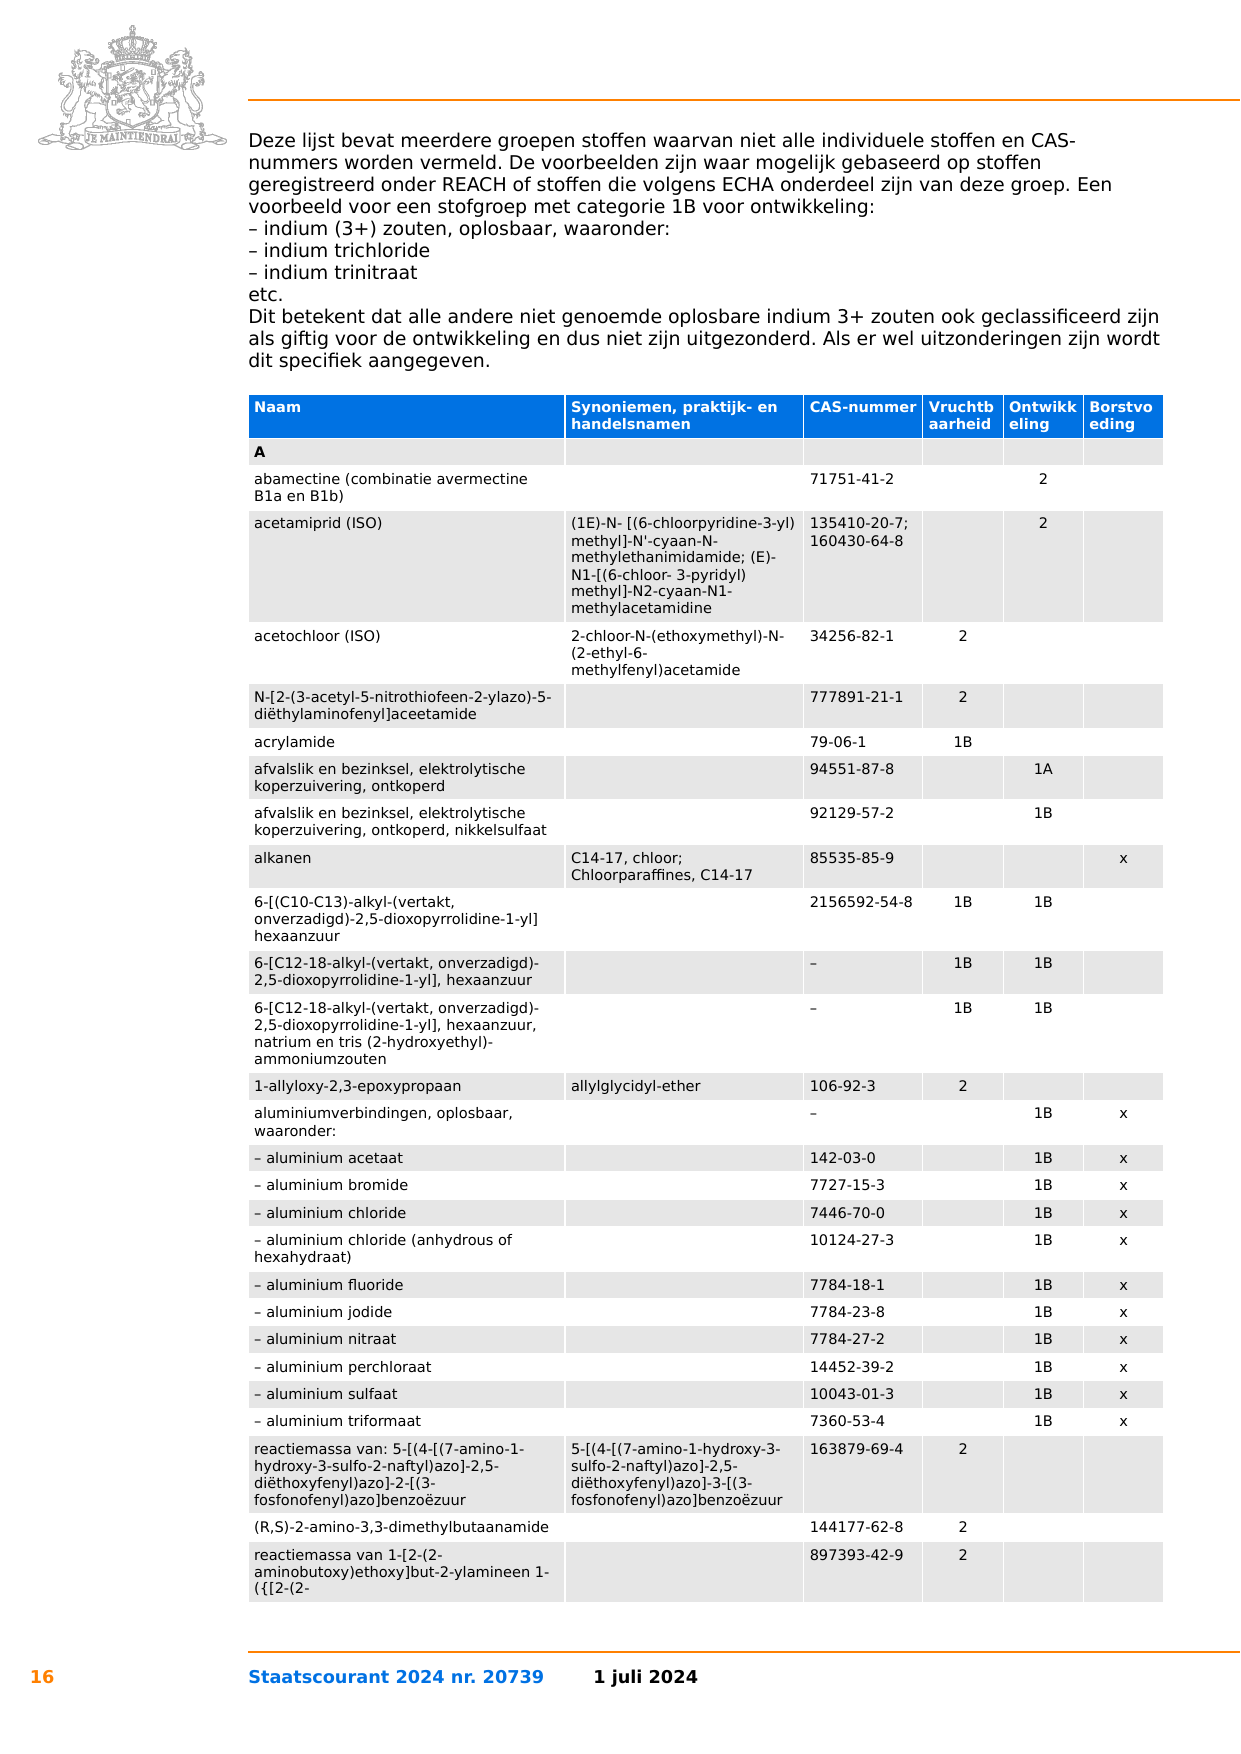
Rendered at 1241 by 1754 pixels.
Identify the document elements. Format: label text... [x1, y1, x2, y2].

table_cell 10043-01-3 [804, 1381, 922, 1408]
table_cell [1084, 889, 1163, 949]
table_cell 1B [1004, 1272, 1083, 1298]
table_cell [566, 1101, 803, 1144]
table_cell [566, 995, 803, 1072]
table_cell 7784-27-2 [804, 1326, 922, 1353]
table_cell [923, 801, 1003, 844]
table_cell [1004, 1436, 1083, 1513]
table_cell 7360-53-4 [804, 1409, 922, 1435]
table_cell [923, 439, 1003, 465]
table_cell [566, 1514, 803, 1541]
table_cell 163879-69-4 [804, 1436, 922, 1513]
table_cell 2156592-54-8 [804, 889, 922, 949]
table_cell [923, 466, 1003, 510]
table_cell 1B [1004, 801, 1083, 844]
table_cell (1E)-N- [(6-chloorpyridine-3-yl) methyl]-N'-cyaan-N- methylethanimidamide; (E)-N1-[(6-chloor- 3-pyridyl) methyl]-N2-cyaan-N1-methylacetamidine [566, 511, 803, 622]
table_cell 1B [1004, 1381, 1083, 1408]
table_cell 777891-21-1 [804, 684, 922, 728]
table_cell x [1084, 1409, 1163, 1435]
table_cell [923, 1173, 1003, 1199]
table_cell – aluminium chloride [249, 1200, 564, 1226]
table_cell [923, 756, 1003, 799]
table_cell x [1084, 1101, 1163, 1144]
table_cell 7446-70-0 [804, 1200, 922, 1226]
table_cell acrylamide [249, 729, 564, 755]
table_cell 6-[C12-18-alkyl-(vertakt, onverzadigd)-2,5-dioxopyrrolidine-1-yl], hexaanzuur [249, 951, 564, 994]
table_cell [1004, 1073, 1083, 1100]
table_cell [1084, 951, 1163, 994]
table_cell – aluminium fluoride [249, 1272, 564, 1298]
table_cell aluminiumverbindingen, oplosbaar, waaronder: [249, 1101, 564, 1144]
table_cell [1084, 684, 1163, 728]
table_cell x [1084, 1326, 1163, 1353]
table_cell x [1084, 1227, 1163, 1271]
table_cell 2 [923, 1436, 1003, 1513]
table_cell 6-[(C10-C13)-alkyl-(vertakt, onverzadigd)-2,5-dioxopyrrolidine-1-yl] hexaanzuur [249, 889, 564, 949]
table_cell 2 [923, 684, 1003, 728]
table_cell 1-allyloxy-2,3-epoxypropaan [249, 1073, 564, 1100]
table_cell [566, 1354, 803, 1380]
table_cell [1084, 1514, 1163, 1541]
table_cell afvalslik en bezinksel, elektrolytische koperzuivering, ontkoperd, nikkelsulfaat [249, 801, 564, 844]
table_cell [566, 951, 803, 994]
table_cell [566, 1381, 803, 1408]
table_cell 2-chloor-N-(ethoxymethyl)-N-(2-ethyl-6-methylfenyl)acetamide [566, 623, 803, 683]
table_cell [566, 1145, 803, 1171]
table_cell x [1084, 1299, 1163, 1325]
table_cell [923, 1272, 1003, 1298]
table_cell 2 [923, 1073, 1003, 1100]
table_cell reactiemassa van 1-[2-(2-aminobutoxy)ethoxy]but-2-ylamineen 1-({[2-(2- [249, 1542, 564, 1602]
table_cell – aluminium bromide [249, 1173, 564, 1199]
table_cell [1004, 623, 1083, 683]
table_cell (R,S)-2-amino-3,3-dimethylbutaanamide [249, 1514, 564, 1541]
table_cell [923, 1227, 1003, 1271]
table_cell 1B [1004, 1326, 1083, 1353]
text etc. [248, 284, 1163, 306]
table_cell [923, 1299, 1003, 1325]
table_cell [1084, 466, 1163, 510]
table_cell 1B [1004, 1354, 1083, 1380]
table_cell [923, 1381, 1003, 1408]
table_cell [566, 1299, 803, 1325]
table_cell 34256-82-1 [804, 623, 922, 683]
table_cell – aluminium acetaat [249, 1145, 564, 1171]
table_cell – aluminium nitraat [249, 1326, 564, 1353]
table_cell [1004, 439, 1083, 465]
table_cell [1084, 801, 1163, 844]
table_cell [566, 466, 803, 510]
table_cell 1A [1004, 756, 1083, 799]
table_cell 1B [923, 889, 1003, 949]
table_cell 5-[(4-[(7-amino-1-hydroxy-3-sulfo-2-naftyl)azo]-2,5-diëthoxyfenyl)azo]-3-[(3-fosfonofenyl)azo]benzoëzuur [566, 1436, 803, 1513]
table_cell [923, 1354, 1003, 1380]
table_cell [1084, 995, 1163, 1072]
table_cell [566, 684, 803, 728]
table_cell alkanen [249, 845, 564, 888]
table_cell [566, 1542, 803, 1602]
table_cell [1084, 1436, 1163, 1513]
table_cell [1084, 729, 1163, 755]
table_cell 2 [923, 1542, 1003, 1602]
table_cell – aluminium perchloraat [249, 1354, 564, 1380]
table_cell 1B [1004, 951, 1083, 994]
table_cell x [1084, 845, 1163, 888]
table_header Borstvoeding [1084, 395, 1163, 438]
table_header Naam [249, 395, 564, 438]
table_cell – aluminium sulfaat [249, 1381, 564, 1408]
table_cell [1004, 729, 1083, 755]
table_cell allylglycidyl-ether [566, 1073, 803, 1100]
table_cell C14-17, chloor; Chloorparaffines, C14-17 [566, 845, 803, 888]
table_cell [923, 1326, 1003, 1353]
table_cell [566, 1200, 803, 1226]
table_cell 10124-27-3 [804, 1227, 922, 1271]
table_cell 7784-18-1 [804, 1272, 922, 1298]
table_cell acetamiprid (ISO) [249, 511, 564, 622]
table_cell – [804, 951, 922, 994]
table_cell 92129-57-2 [804, 801, 922, 844]
table_cell 1B [1004, 1299, 1083, 1325]
table_cell [923, 511, 1003, 622]
table_cell 71751-41-2 [804, 466, 922, 510]
table_cell acetochloor (ISO) [249, 623, 564, 683]
table_cell – [804, 995, 922, 1072]
table_cell 6-[C12-18-alkyl-(vertakt, onverzadigd)-2,5-dioxopyrrolidine-1-yl], hexaanzuur, natrium en tris (2-hydroxyethyl)-ammoniumzouten [249, 995, 564, 1072]
table_cell [804, 439, 922, 465]
table_cell 1B [923, 951, 1003, 994]
table_cell x [1084, 1272, 1163, 1298]
table_cell N-[2-(3-acetyl-5-nitrothiofeen-2-ylazo)-5-diëthylaminofenyl]aceetamide [249, 684, 564, 728]
table_cell 1B [1004, 1227, 1083, 1271]
table_cell 1B [923, 729, 1003, 755]
table_cell 1B [1004, 1173, 1083, 1199]
table_cell 79-06-1 [804, 729, 922, 755]
table_cell 2 [923, 623, 1003, 683]
table_cell 1B [1004, 1101, 1083, 1144]
table_cell [566, 889, 803, 949]
table_cell 1B [1004, 889, 1083, 949]
table_cell x [1084, 1354, 1163, 1380]
text – indium trichloride [248, 240, 1163, 262]
table_cell [566, 729, 803, 755]
table_cell [566, 756, 803, 799]
table_cell 135410-20-7; 160430-64-8 [804, 511, 922, 622]
table_header Vruchtbaarheid [923, 395, 1003, 438]
table_cell [1004, 845, 1083, 888]
table_cell 7784-23-8 [804, 1299, 922, 1325]
table_header Ontwikkeling [1004, 395, 1083, 438]
table_cell 1B [1004, 995, 1083, 1072]
table_cell x [1084, 1381, 1163, 1408]
table_cell – [804, 1101, 922, 1144]
table_cell [566, 1326, 803, 1353]
text – indium (3+) zouten, oplosbaar, waaronder: [248, 218, 1163, 240]
table_cell abamectine (combinatie avermectine B1a en B1b) [249, 466, 564, 510]
table_cell [566, 1409, 803, 1435]
table_cell – aluminium triformaat [249, 1409, 564, 1435]
table_cell [566, 1272, 803, 1298]
table_cell – aluminium jodide [249, 1299, 564, 1325]
table_cell [923, 1145, 1003, 1171]
table_cell [923, 1409, 1003, 1435]
table_cell A [249, 439, 564, 465]
table_cell [1004, 684, 1083, 728]
table_cell [566, 1173, 803, 1199]
table_cell [1084, 1542, 1163, 1602]
table_cell reactiemassa van: 5-[(4-[(7-amino-1-hydroxy-3-sulfo-2-naftyl)azo]-2,5-diëthoxyfenyl)azo]-2-[(3-fosfonofenyl)azo]benzoëzuur [249, 1436, 564, 1513]
table_cell 2 [1004, 511, 1083, 622]
table_cell 2 [1004, 466, 1083, 510]
table_cell [1004, 1542, 1083, 1602]
picture [38, 25, 227, 150]
table_cell 2 [923, 1514, 1003, 1541]
table_cell 85535-85-9 [804, 845, 922, 888]
table_cell [1084, 1073, 1163, 1100]
table_cell [1084, 623, 1163, 683]
table_cell [923, 1200, 1003, 1226]
text – indium trinitraat [248, 262, 1163, 284]
table_cell [923, 845, 1003, 888]
table_cell 106-92-3 [804, 1073, 922, 1100]
table_cell 7727-15-3 [804, 1173, 922, 1199]
table_cell 144177-62-8 [804, 1514, 922, 1541]
table_header CAS-nummer [804, 395, 922, 438]
table_cell [566, 801, 803, 844]
table_cell x [1084, 1173, 1163, 1199]
table_cell [566, 439, 803, 465]
table_cell x [1084, 1200, 1163, 1226]
table_header Synoniemen, praktijk- en handelsnamen [566, 395, 803, 438]
table_cell x [1084, 1145, 1163, 1171]
table_cell [1084, 511, 1163, 622]
table_cell 14452-39-2 [804, 1354, 922, 1380]
table_cell [1084, 439, 1163, 465]
table_cell 1B [1004, 1145, 1083, 1171]
table_cell [923, 1101, 1003, 1144]
table_cell 1B [1004, 1409, 1083, 1435]
table_cell 142-03-0 [804, 1145, 922, 1171]
text Deze lijst bevat meerdere groepen stoffen waarvan niet alle individuele stoffen en CAS-nummers worden vermeld. De voorbeelden zijn waar mogelijk gebaseerd op stoffen geregistreerd onder REACH of stoffen die volgens ECHA onderdeel zijn van deze groep. Een voorbeeld voor een stofgroep met categorie 1B voor ontwikkeling: [248, 130, 1163, 218]
table_cell [1004, 1514, 1083, 1541]
table_cell [566, 1227, 803, 1271]
table_cell 1B [923, 995, 1003, 1072]
text Dit betekent dat alle andere niet genoemde oplosbare indium 3+ zouten ook geclassificeerd zijn als giftig voor de ontwikkeling en dus niet zijn uitgezonderd. Als er wel uitzonderingen zijn wordt dit specifiek aangegeven. [248, 306, 1163, 372]
table_cell afvalslik en bezinksel, elektrolytische koperzuivering, ontkoperd [249, 756, 564, 799]
table_cell 1B [1004, 1200, 1083, 1226]
table_cell 94551-87-8 [804, 756, 922, 799]
table_cell – aluminium chloride (anhydrous of hexahydraat) [249, 1227, 564, 1271]
table_cell [1084, 756, 1163, 799]
table_cell 897393-42-9 [804, 1542, 922, 1602]
